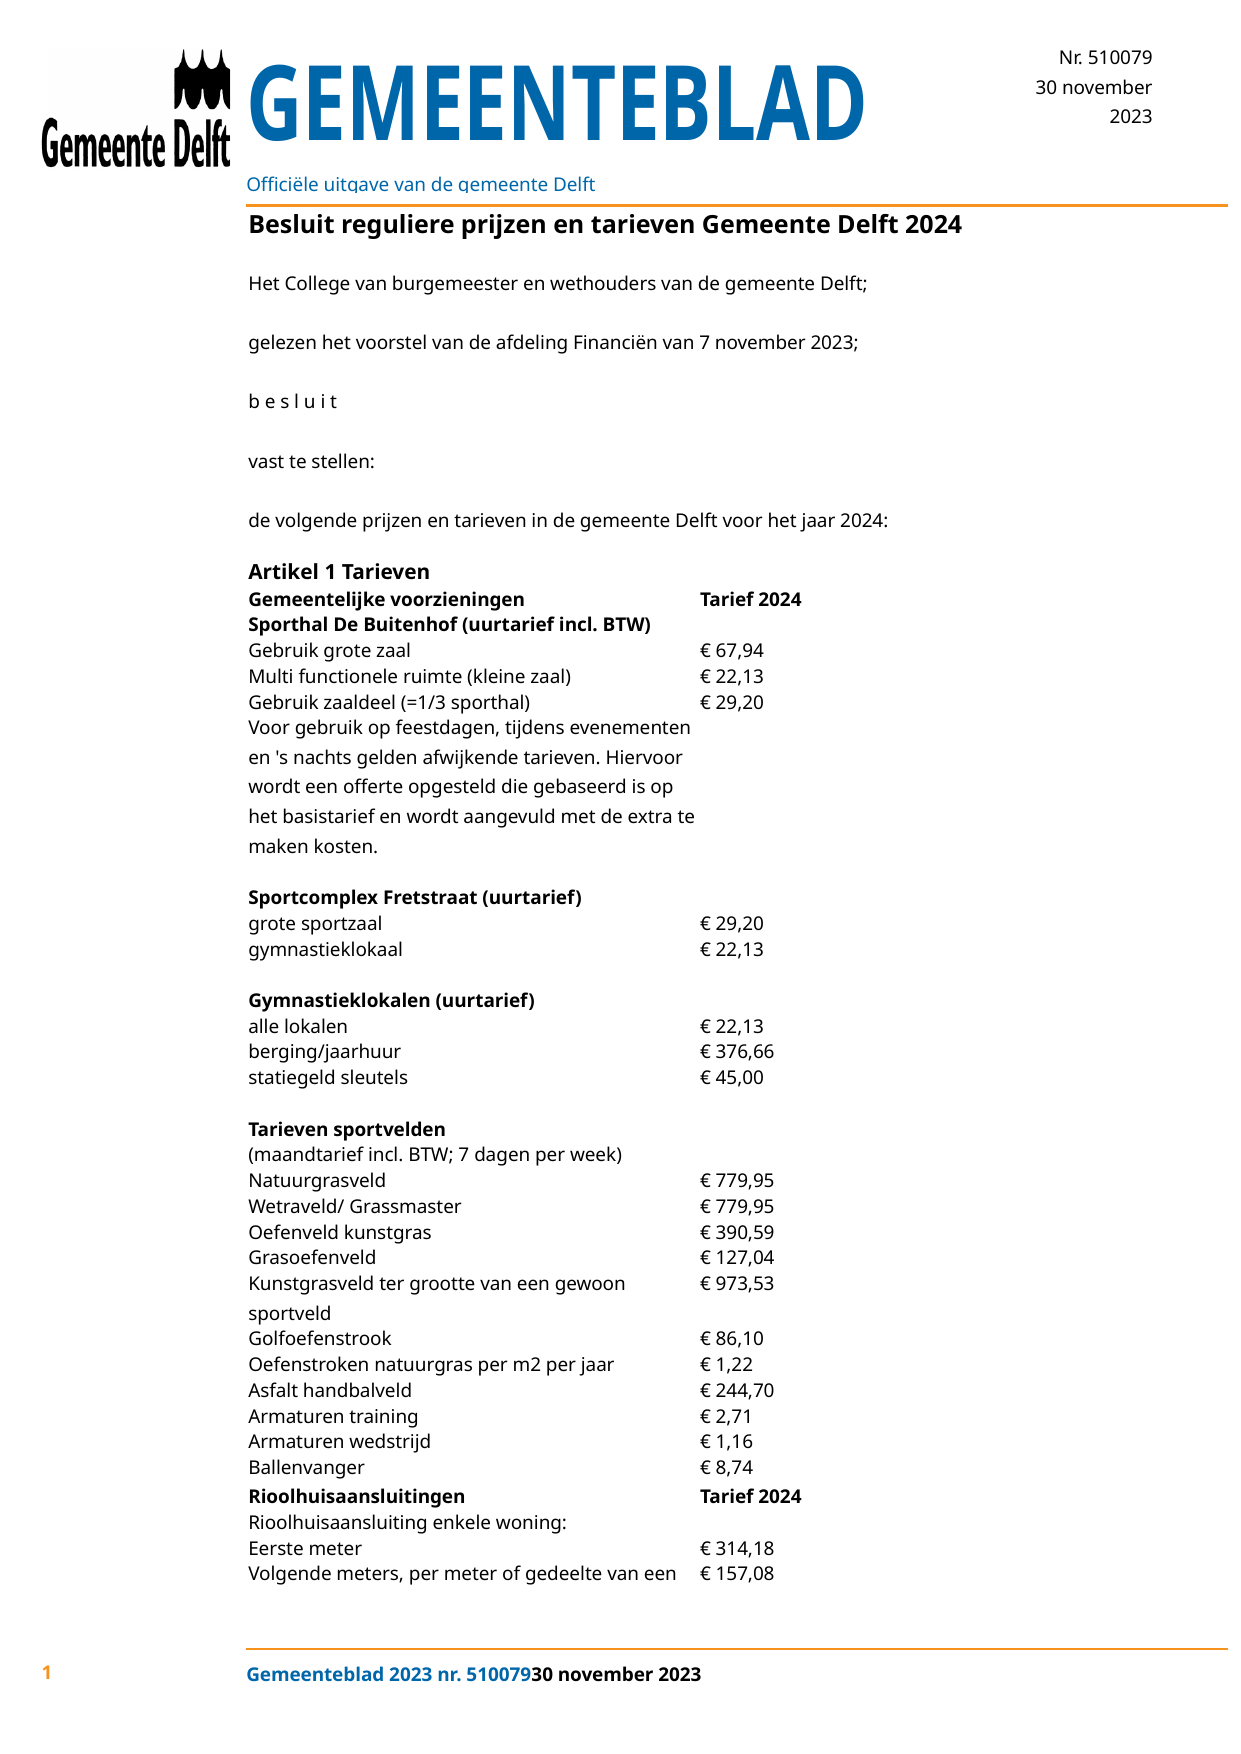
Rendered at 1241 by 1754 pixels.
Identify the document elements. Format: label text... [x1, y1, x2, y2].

table_cell Armaturen wedstrijd [248, 1429, 700, 1454]
text de volgende prijzen en tarieven in de gemeente Delft voor het jaar 2024: [248, 507, 1152, 533]
table_cell € 22,13 [700, 936, 1152, 962]
table_cell Eerste meter [248, 1535, 700, 1561]
table_cell Gymnastieklokalen (uurtarief) [248, 987, 700, 1013]
table_cell € 2,71 [700, 1403, 1152, 1428]
table_cell € 779,95 [700, 1168, 1152, 1193]
table_cell berging/jaarhuur [248, 1039, 700, 1064]
table_cell € 67,94 [700, 638, 1152, 663]
table_cell [700, 612, 1152, 637]
table_cell [248, 859, 700, 884]
table_cell Gebruik grote zaal [248, 638, 700, 663]
table_cell € 8,74 [700, 1454, 1152, 1480]
table_cell [248, 962, 700, 987]
table_cell € 86,10 [700, 1326, 1152, 1351]
text vast te stellen: [248, 448, 1152, 473]
table_cell Sportcomplex Fretstraat (uurtarief) [248, 884, 700, 910]
table_cell € 390,59 [700, 1219, 1152, 1244]
table_cell € 779,95 [700, 1193, 1152, 1219]
table_cell Golfoefenstrook [248, 1326, 700, 1351]
table_header Tarief 2024 [700, 586, 1152, 612]
table_cell (maandtarief incl. BTW; 7 dagen per week) [248, 1142, 700, 1167]
table_cell Wetraveld/ Grassmaster [248, 1193, 700, 1219]
table_cell [700, 1116, 1152, 1142]
table_cell € 45,00 [700, 1065, 1152, 1090]
table_cell Kunstgrasveld ter grootte van een gewoon sportveld [248, 1270, 700, 1326]
table_header Rioolhuisaansluitingen [248, 1483, 700, 1509]
table_cell Tarieven sportvelden [248, 1116, 700, 1142]
table_cell [700, 715, 1152, 859]
table_cell € 376,66 [700, 1039, 1152, 1064]
table_cell [700, 987, 1152, 1013]
table_cell € 22,13 [700, 663, 1152, 689]
table_cell [700, 1090, 1152, 1116]
table_cell alle lokalen [248, 1013, 700, 1039]
table_cell Asfalt handbalveld [248, 1377, 700, 1403]
table_cell € 157,08 [700, 1561, 1152, 1586]
table_cell Armaturen training [248, 1403, 700, 1428]
table_cell € 973,53 [700, 1270, 1152, 1326]
text Besluit reguliere prijzen en tarieven Gemeente Delft 2024 [248, 207, 1152, 241]
table_cell grote sportzaal [248, 910, 700, 936]
text Artikel 1 Tarieven [248, 557, 1152, 586]
table_cell Gebruik zaaldeel (=1/3 sporthal) [248, 689, 700, 714]
table_cell [248, 1090, 700, 1116]
text gelezen het voorstel van de afdeling Financiën van 7 november 2023; [248, 329, 1152, 355]
text b e s l u i t [248, 389, 1152, 414]
table_cell [700, 859, 1152, 884]
table_header Tarief 2024 [700, 1483, 1152, 1509]
table_cell [700, 1509, 1152, 1535]
table_cell € 127,04 [700, 1245, 1152, 1270]
table_cell Oefenveld kunstgras [248, 1219, 700, 1244]
table_cell Oefenstroken natuurgras per m2 per jaar [248, 1351, 700, 1377]
table_header Gemeentelijke voorzieningen [248, 586, 700, 612]
table_cell Natuurgrasveld [248, 1168, 700, 1193]
table_cell Ballenvanger [248, 1454, 700, 1480]
table_cell Rioolhuisaansluiting enkele woning: [248, 1509, 700, 1535]
table_cell gymnastieklokaal [248, 936, 700, 962]
picture [41, 47, 231, 172]
table_cell Grasoefenveld [248, 1245, 700, 1270]
table_cell € 244,70 [700, 1377, 1152, 1403]
table_cell Multi functionele ruimte (kleine zaal) [248, 663, 700, 689]
table_cell Volgende meters, per meter of gedeelte van een [248, 1561, 700, 1586]
table_cell € 1,22 [700, 1351, 1152, 1377]
table_cell Voor gebruik op feestdagen, tijdens evenementen en 's nachts gelden afwijkende tarieven. Hiervoor wordt een offerte opgesteld die gebaseerd is op het basistarief en wordt aangevuld met de extra te maken kosten. [248, 715, 700, 859]
text Het College van burgemeester en wethouders van de gemeente Delft; [248, 270, 1152, 296]
table_cell [700, 962, 1152, 987]
table_cell € 29,20 [700, 689, 1152, 714]
table_cell [700, 884, 1152, 910]
table_cell € 29,20 [700, 910, 1152, 936]
table_cell € 1,16 [700, 1429, 1152, 1454]
table_cell Sporthal De Buitenhof (uurtarief incl. BTW) [248, 612, 700, 637]
table_cell [700, 1142, 1152, 1167]
table_cell € 22,13 [700, 1013, 1152, 1039]
table_cell statiegeld sleutels [248, 1065, 700, 1090]
table_cell € 314,18 [700, 1535, 1152, 1561]
